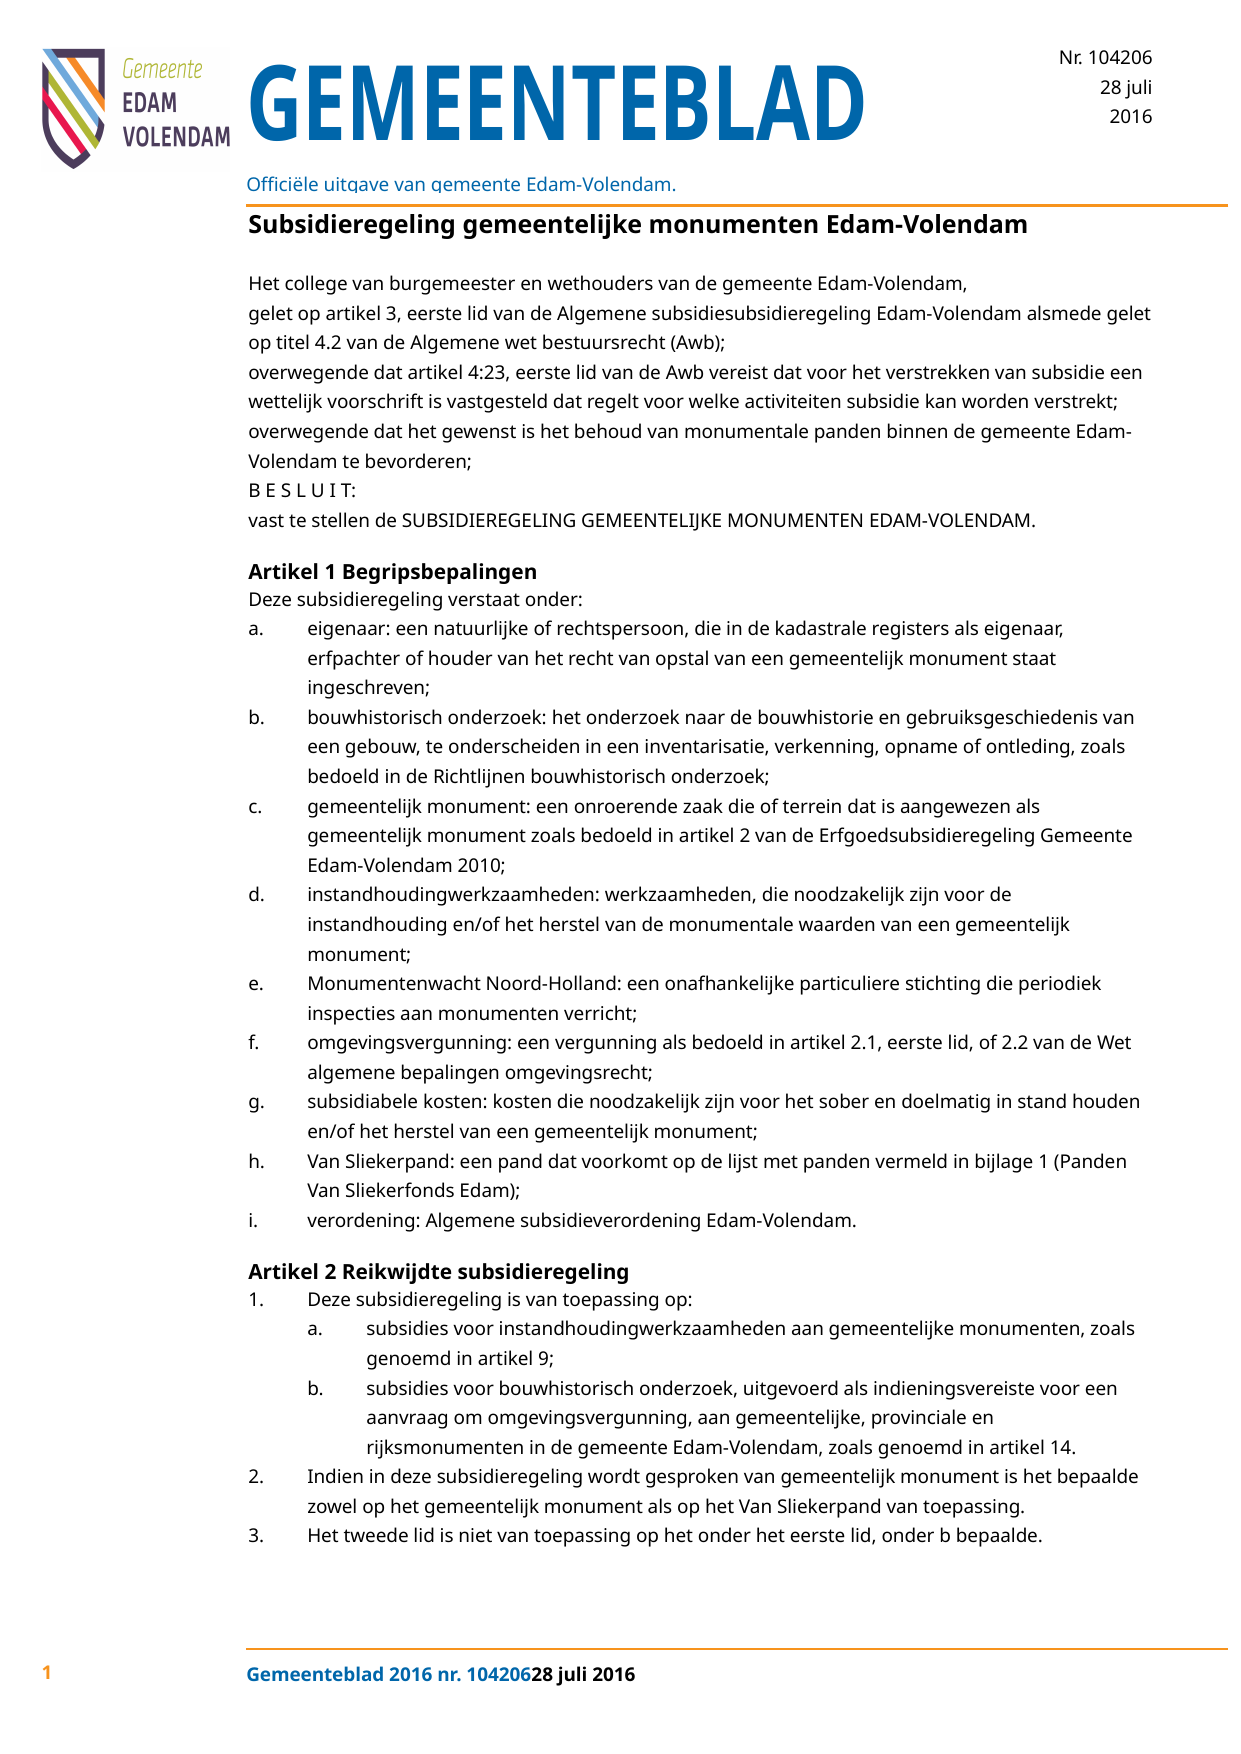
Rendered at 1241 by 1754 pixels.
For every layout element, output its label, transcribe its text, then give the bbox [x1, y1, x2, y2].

list subsidies voor instandhoudingwerkzaamheden aan gemeentelijke monumenten, zoals genoemd in artikel 9; [307, 1316, 1152, 1371]
list gemeentelijk monument: een onroerende zaak die of terrein dat is aangewezen als gemeentelijk monument zoals bedoeld in artikel 2 van de Erfgoedsubsidieregeling Gemeente Edam-Volendam 2010; [248, 793, 1152, 878]
list Monumentenwacht Noord-Holland: een onafhankelijke particuliere stichting die periodiek inspecties aan monumenten verricht; [248, 970, 1152, 1026]
text Deze subsidieregeling verstaat onder: [248, 586, 1152, 612]
text Het college van burgemeester en wethouders van de gemeente Edam-Volendam, [248, 270, 1152, 296]
list Deze subsidieregeling is van toepassing op: [248, 1286, 1152, 1312]
text Artikel 1 Begripsbepalingen [248, 557, 1152, 586]
list bouwhistorisch onderzoek: het onderzoek naar de bouwhistorie en gebruiksgeschiedenis van een gebouw, te onderscheiden in een inventarisatie, verkenning, opname of ontleding, zoals bedoeld in de Richtlijnen bouwhistorisch onderzoek; [248, 704, 1152, 789]
text gelet op artikel 3, eerste lid van de Algemene subsidiesubsidieregeling Edam-Volendam alsmede gelet op titel 4.2 van de Algemene wet bestuursrecht (Awb); [248, 300, 1152, 355]
list verordening: Algemene subsidieverordening Edam-Volendam. [248, 1207, 1152, 1233]
text overwegende dat het gewenst is het behoud van monumentale panden binnen de gemeente Edam-Volendam te bevorderen; [248, 418, 1152, 473]
text overwegende dat artikel 4:23, eerste lid van de Awb vereist dat voor het verstrekken van subsidie een wettelijk voorschrift is vastgesteld dat regelt voor welke activiteiten subsidie kan worden verstrekt; [248, 359, 1152, 414]
list eigenaar: een natuurlijke of rechtspersoon, die in de kadastrale registers als eigenaar, erfpachter of houder van het recht van opstal van een gemeentelijk monument staat ingeschreven; [248, 615, 1152, 700]
text Artikel 2 Reikwijdte subsidieregeling [248, 1257, 1152, 1286]
list subsidies voor bouwhistorisch onderzoek, uitgevoerd als indieningsvereiste voor een aanvraag om omgevingsvergunning, aan gemeentelijke, provinciale en rijksmonumenten in de gemeente Edam-Volendam, zoals genoemd in artikel 14. [307, 1375, 1152, 1459]
text vast te stellen de SUBSIDIEREGELING GEMEENTELIJKE MONUMENTEN EDAM-VOLENDAM. [248, 507, 1152, 533]
text Subsidieregeling gemeentelijke monumenten Edam-Volendam [248, 207, 1152, 241]
picture [41, 47, 231, 172]
list omgevingsvergunning: een vergunning als bedoeld in artikel 2.1, eerste lid, of 2.2 van de Wet algemene bepalingen omgevingsrecht; [248, 1029, 1152, 1085]
list subsidiabele kosten: kosten die noodzakelijk zijn voor het sober en doelmatig in stand houden en/of het herstel van een gemeentelijk monument; [248, 1089, 1152, 1144]
list Van Sliekerpand: een pand dat voorkomt op de lijst met panden vermeld in bijlage 1 (Panden Van Sliekerfonds Edam); [248, 1148, 1152, 1203]
list Het tweede lid is niet van toepassing op het onder het eerste lid, onder b bepaalde. [248, 1523, 1152, 1548]
list instandhoudingwerkzaamheden: werkzaamheden, die noodzakelijk zijn voor de instandhouding en/of het herstel van de monumentale waarden van een gemeentelijk monument; [248, 882, 1152, 967]
list Indien in deze subsidieregeling wordt gesproken van gemeentelijk monument is het bepaalde zowel op het gemeentelijk monument als op het Van Sliekerpand van toepassing. [248, 1463, 1152, 1519]
text B E S L U I T: [248, 477, 1152, 503]
